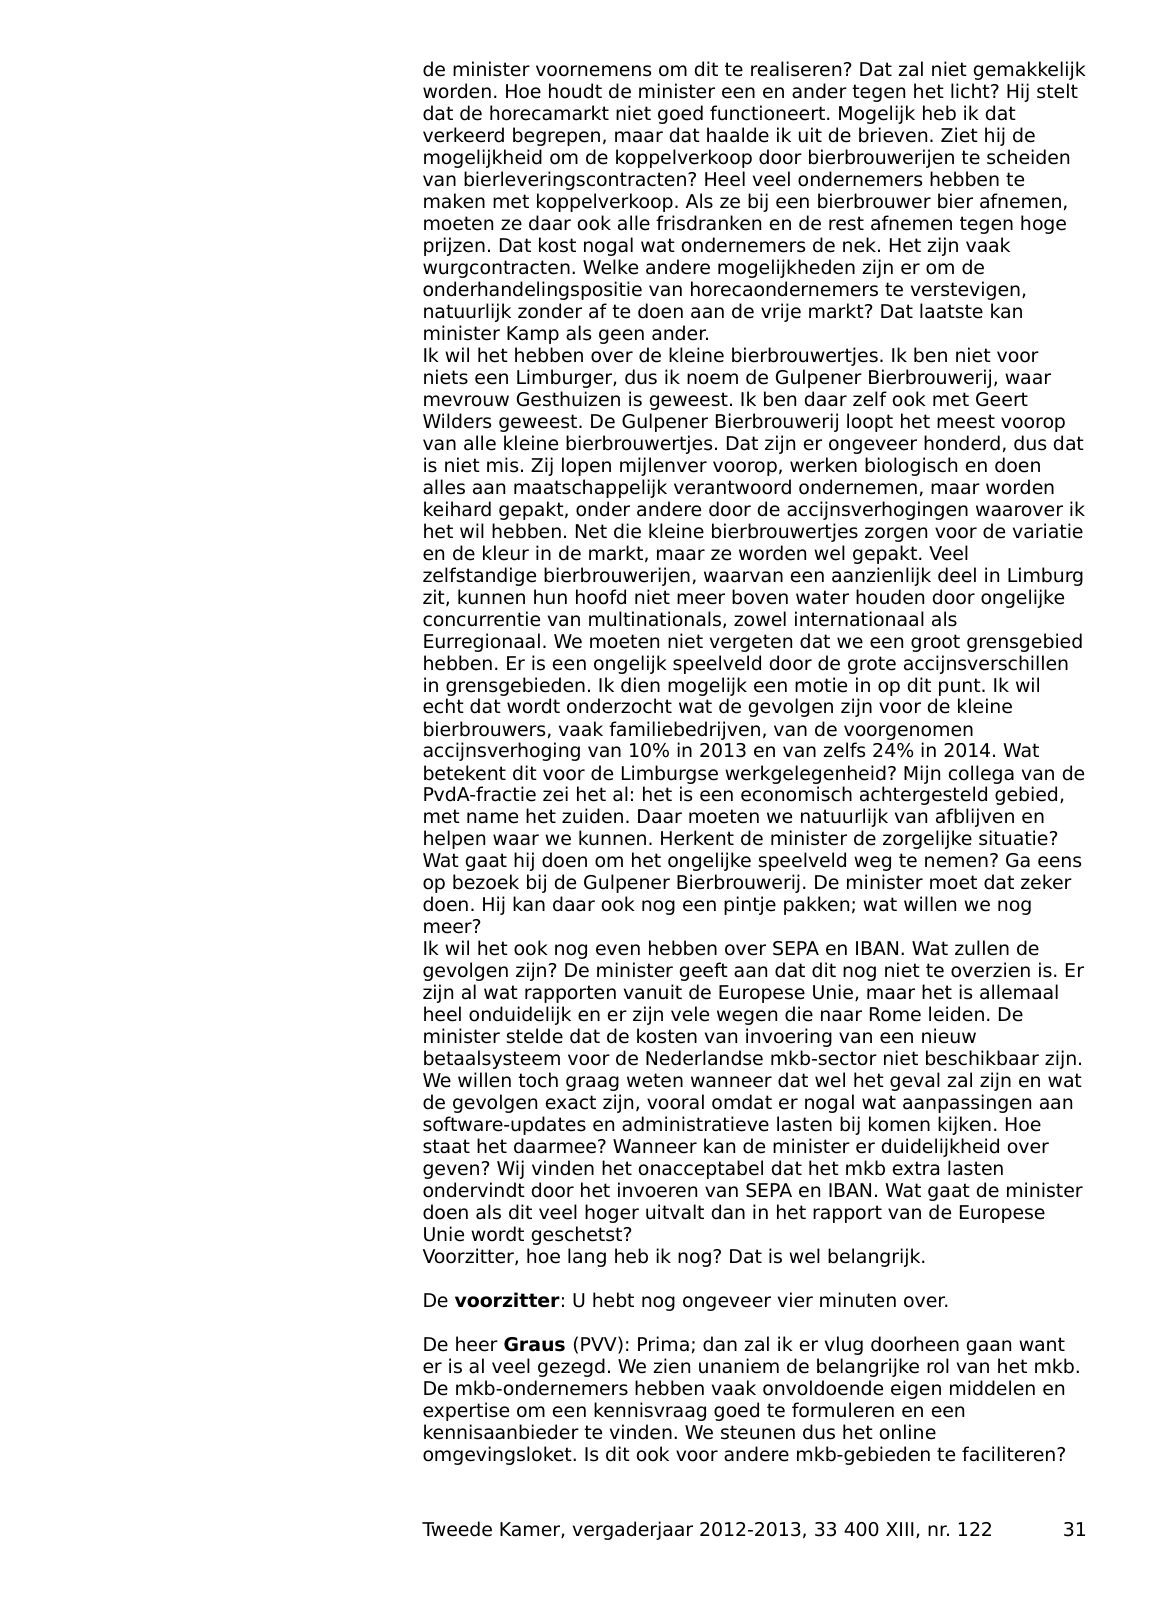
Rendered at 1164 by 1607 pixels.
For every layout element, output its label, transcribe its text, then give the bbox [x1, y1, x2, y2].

text De heer Graus (PVV): Prima; dan zal ik er vlug doorheen gaan want er is al veel gezegd. We zien unaniem de belangrijke rol van het mkb. De mkb-ondernemers hebben vaak onvoldoende eigen middelen en expertise om een kennisvraag goed te formuleren en een kennisaanbieder te vinden. We steunen dus het online omgevingsloket. Is dit ook voor andere mkb-gebieden te faciliteren? [422, 1334, 1087, 1466]
text Voorzitter, hoe lang heb ik nog? Dat is wel belangrijk. [422, 1246, 1087, 1268]
text Ik wil het hebben over de kleine bierbrouwertjes. Ik ben niet voor niets een Limburger, dus ik noem de Gulpener Bierbrouwerij, waar mevrouw Gesthuizen is geweest. Ik ben daar zelf ook met Geert Wilders geweest. De Gulpener Bierbrouwerij loopt het meest voorop van alle kleine bierbrouwertjes. Dat zijn er ongeveer honderd, dus dat is niet mis. Zij lopen mijlenver voorop, werken biologisch en doen alles aan maatschappelijk verantwoord ondernemen, maar worden keihard gepakt, onder andere door de accijnsverhogingen waarover ik het wil hebben. Net die kleine bierbrouwertjes zorgen voor de variatie en de kleur in de markt, maar ze worden wel gepakt. Veel zelfstandige bierbrouwerijen, waarvan een aanzienlijk deel in Limburg zit, kunnen hun hoofd niet meer boven water houden door ongelijke concurrentie van multinationals, zowel internationaal als Eurregionaal. We moeten niet vergeten dat we een groot grensgebied hebben. Er is een ongelijk speelveld door de grote accijnsverschillen in grensgebieden. Ik dien mogelijk een motie in op dit punt. Ik wil echt dat wordt onderzocht wat de gevolgen zijn voor de kleine bierbrouwers, vaak familiebedrijven, van de voorgenomen accijnsverhoging van 10% in 2013 en van zelfs 24% in 2014. Wat betekent dit voor de Limburgse werkgelegenheid? Mijn collega van de PvdA-fractie zei het al: het is een economisch achtergesteld gebied, met name het zuiden. Daar moeten we natuurlijk van afblijven en helpen waar we kunnen. Herkent de minister de zorgelijke situatie? Wat gaat hij doen om het ongelijke speelveld weg te nemen? Ga eens op bezoek bij de Gulpener Bierbrouwerij. De minister moet dat zeker doen. Hij kan daar ook nog een pintje pakken; wat willen we nog meer? [422, 345, 1087, 938]
text de minister voornemens om dit te realiseren? Dat zal niet gemakkelijk worden. Hoe houdt de minister een en ander tegen het licht? Hij stelt dat de horecamarkt niet goed functioneert. Mogelijk heb ik dat verkeerd begrepen, maar dat haalde ik uit de brieven. Ziet hij de mogelijkheid om de koppelverkoop door bierbrouwerijen te scheiden van bierleveringscontracten? Heel veel ondernemers hebben te maken met koppelverkoop. Als ze bij een bierbrouwer bier afnemen, moeten ze daar ook alle frisdranken en de rest afnemen tegen hoge prijzen. Dat kost nogal wat ondernemers de nek. Het zijn vaak wurgcontracten. Welke andere mogelijkheden zijn er om de onderhandelingspositie van horecaondernemers te verstevigen, natuurlijk zonder af te doen aan de vrije markt? Dat laatste kan minister Kamp als geen ander. [422, 59, 1087, 345]
text De voorzitter: U hebt nog ongeveer vier minuten over. [422, 1290, 1087, 1312]
text Ik wil het ook nog even hebben over SEPA en IBAN. Wat zullen de gevolgen zijn? De minister geeft aan dat dit nog niet te overzien is. Er zijn al wat rapporten vanuit de Europese Unie, maar het is allemaal heel onduidelijk en er zijn vele wegen die naar Rome leiden. De minister stelde dat de kosten van invoering van een nieuw betaalsysteem voor de Nederlandse mkb-sector niet beschikbaar zijn. We willen toch graag weten wanneer dat wel het geval zal zijn en wat de gevolgen exact zijn, vooral omdat er nogal wat aanpassingen aan software-updates en administratieve lasten bij komen kijken. Hoe staat het daarmee? Wanneer kan de minister er duidelijkheid over geven? Wij vinden het onacceptabel dat het mkb extra lasten ondervindt door het invoeren van SEPA en IBAN. Wat gaat de minister doen als dit veel hoger uitvalt dan in het rapport van de Europese Unie wordt geschetst? [422, 938, 1087, 1246]
